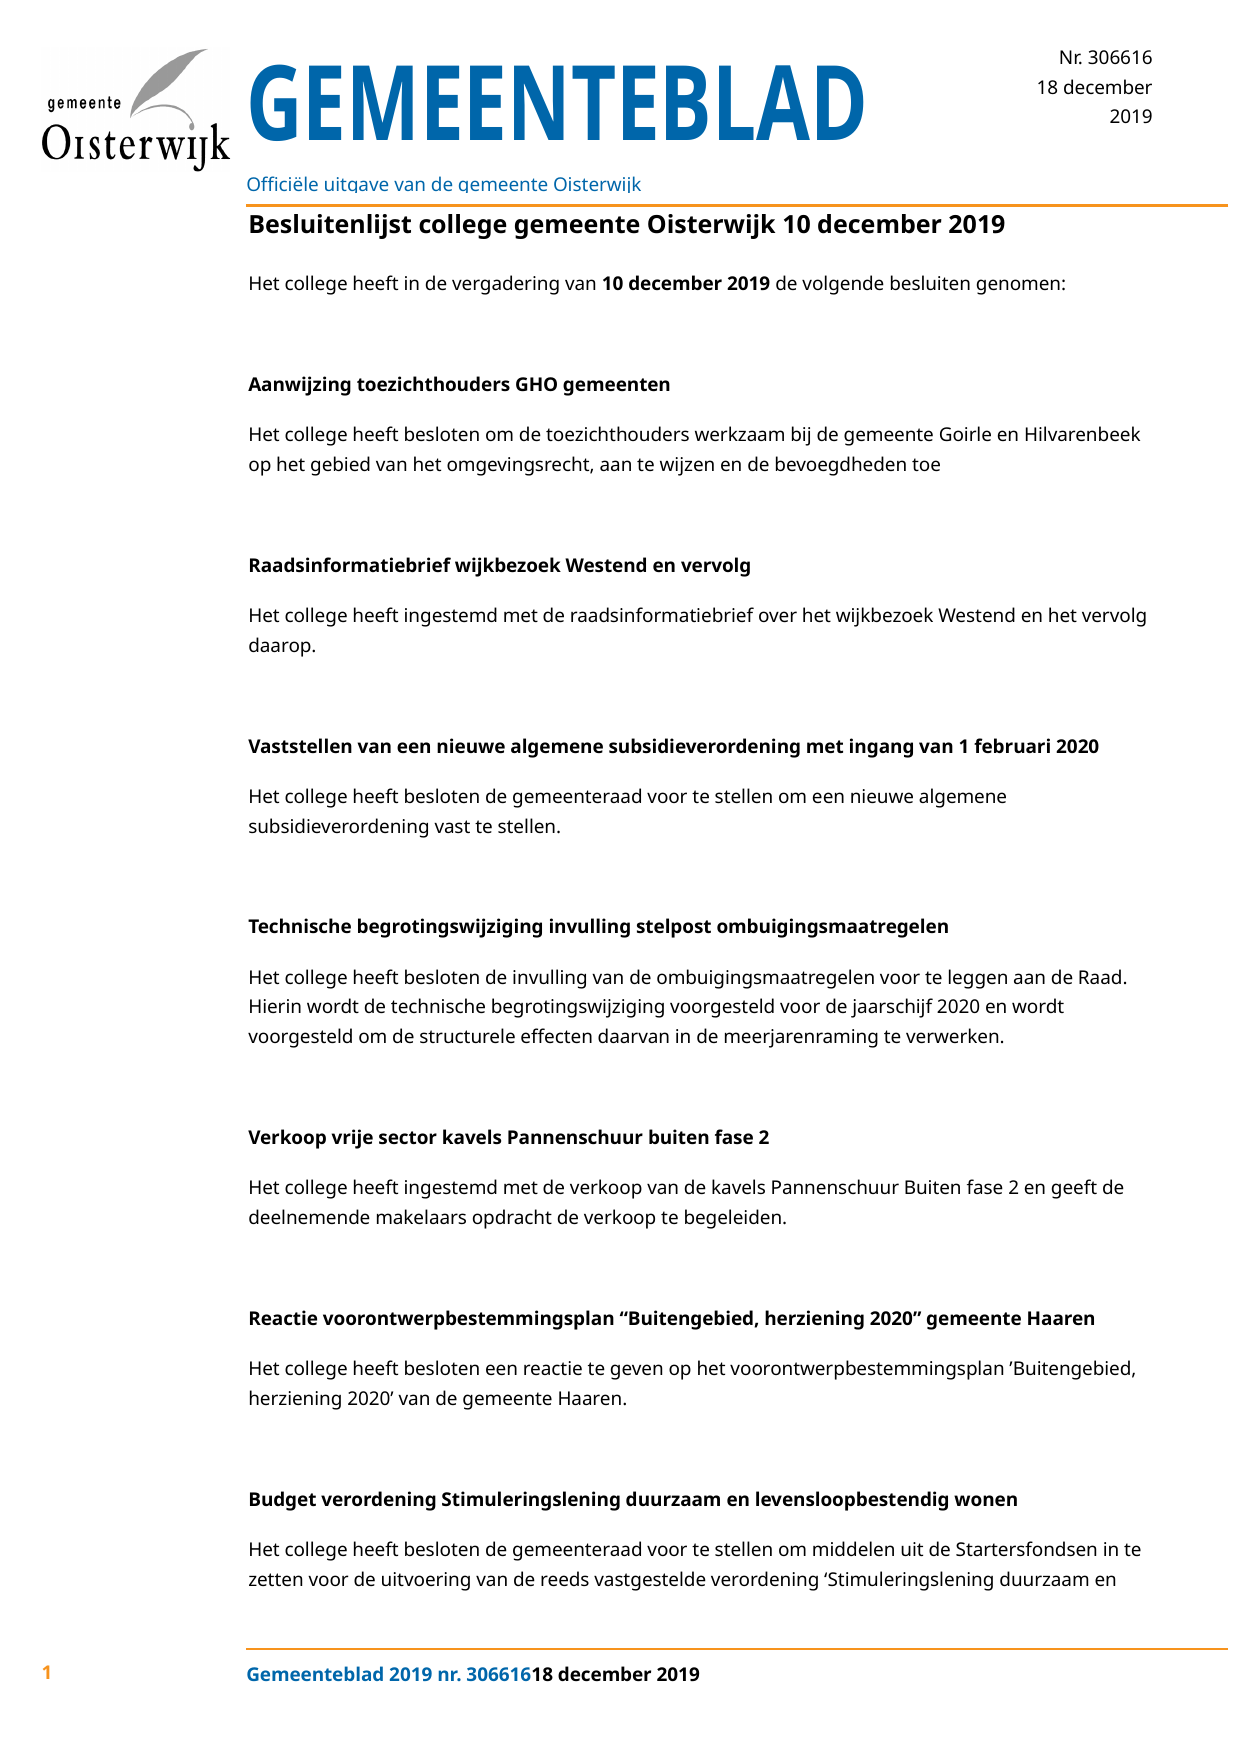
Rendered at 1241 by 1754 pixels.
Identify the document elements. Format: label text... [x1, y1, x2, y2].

text Technische begrotingswijziging invulling stelpost ombuigingsmaatregelen [248, 914, 1152, 939]
text Vaststellen van een nieuwe algemene subsidieverordening met ingang van 1 februari 2020 [248, 733, 1152, 758]
text Het college heeft besloten om de toezichthouders werkzaam bij de gemeente Goirle en Hilvarenbeek op het gebied van het omgevingsrecht, aan te wijzen en de bevoegdheden toe [248, 422, 1152, 477]
text Het college heeft besloten de invulling van de ombuigingsmaatregelen voor te leggen aan de Raad. Hierin wordt de technische begrotingswijziging voorgesteld voor de jaarschijf 2020 en wordt voorgesteld om de structurele effecten daarvan in de meerjarenraming te verwerken. [248, 964, 1152, 1049]
text Budget verordening Stimuleringslening duurzaam en levensloopbestendig wonen [248, 1486, 1152, 1511]
text Reactie voorontwerpbestemmingsplan “Buitengebied, herziening 2020” gemeente Haaren [248, 1305, 1152, 1331]
text Raadsinformatiebrief wijkbezoek Westend en vervolg [248, 552, 1152, 578]
picture [41, 47, 231, 172]
text Besluitenlijst college gemeente Oisterwijk 10 december 2019 [248, 207, 1152, 241]
text Het college heeft besloten de gemeenteraad voor te stellen om middelen uit de Startersfondsen in te zetten voor de uitvoering van de reeds vastgestelde verordening ‘Stimuleringslening duurzaam en [248, 1536, 1152, 1591]
text Het college heeft ingestemd met de verkoop van de kavels Pannenschuur Buiten fase 2 en geeft de deelnemende makelaars opdracht de verkoop te begeleiden. [248, 1174, 1152, 1230]
text Aanwijzing toezichthouders GHO gemeenten [248, 371, 1152, 397]
text Het college heeft ingestemd met de raadsinformatiebrief over het wijkbezoek Westend en het vervolg daarop. [248, 602, 1152, 658]
text Verkoop vrije sector kavels Pannenschuur buiten fase 2 [248, 1124, 1152, 1150]
text Het college heeft in de vergadering van 10 december 2019 de volgende besluiten genomen: [248, 270, 1152, 296]
text Het college heeft besloten een reactie te geven op het voorontwerpbestemmingsplan ’Buitengebied, herziening 2020’ van de gemeente Haaren. [248, 1355, 1152, 1411]
text Het college heeft besloten de gemeenteraad voor te stellen om een nieuwe algemene subsidieverordening vast te stellen. [248, 783, 1152, 838]
